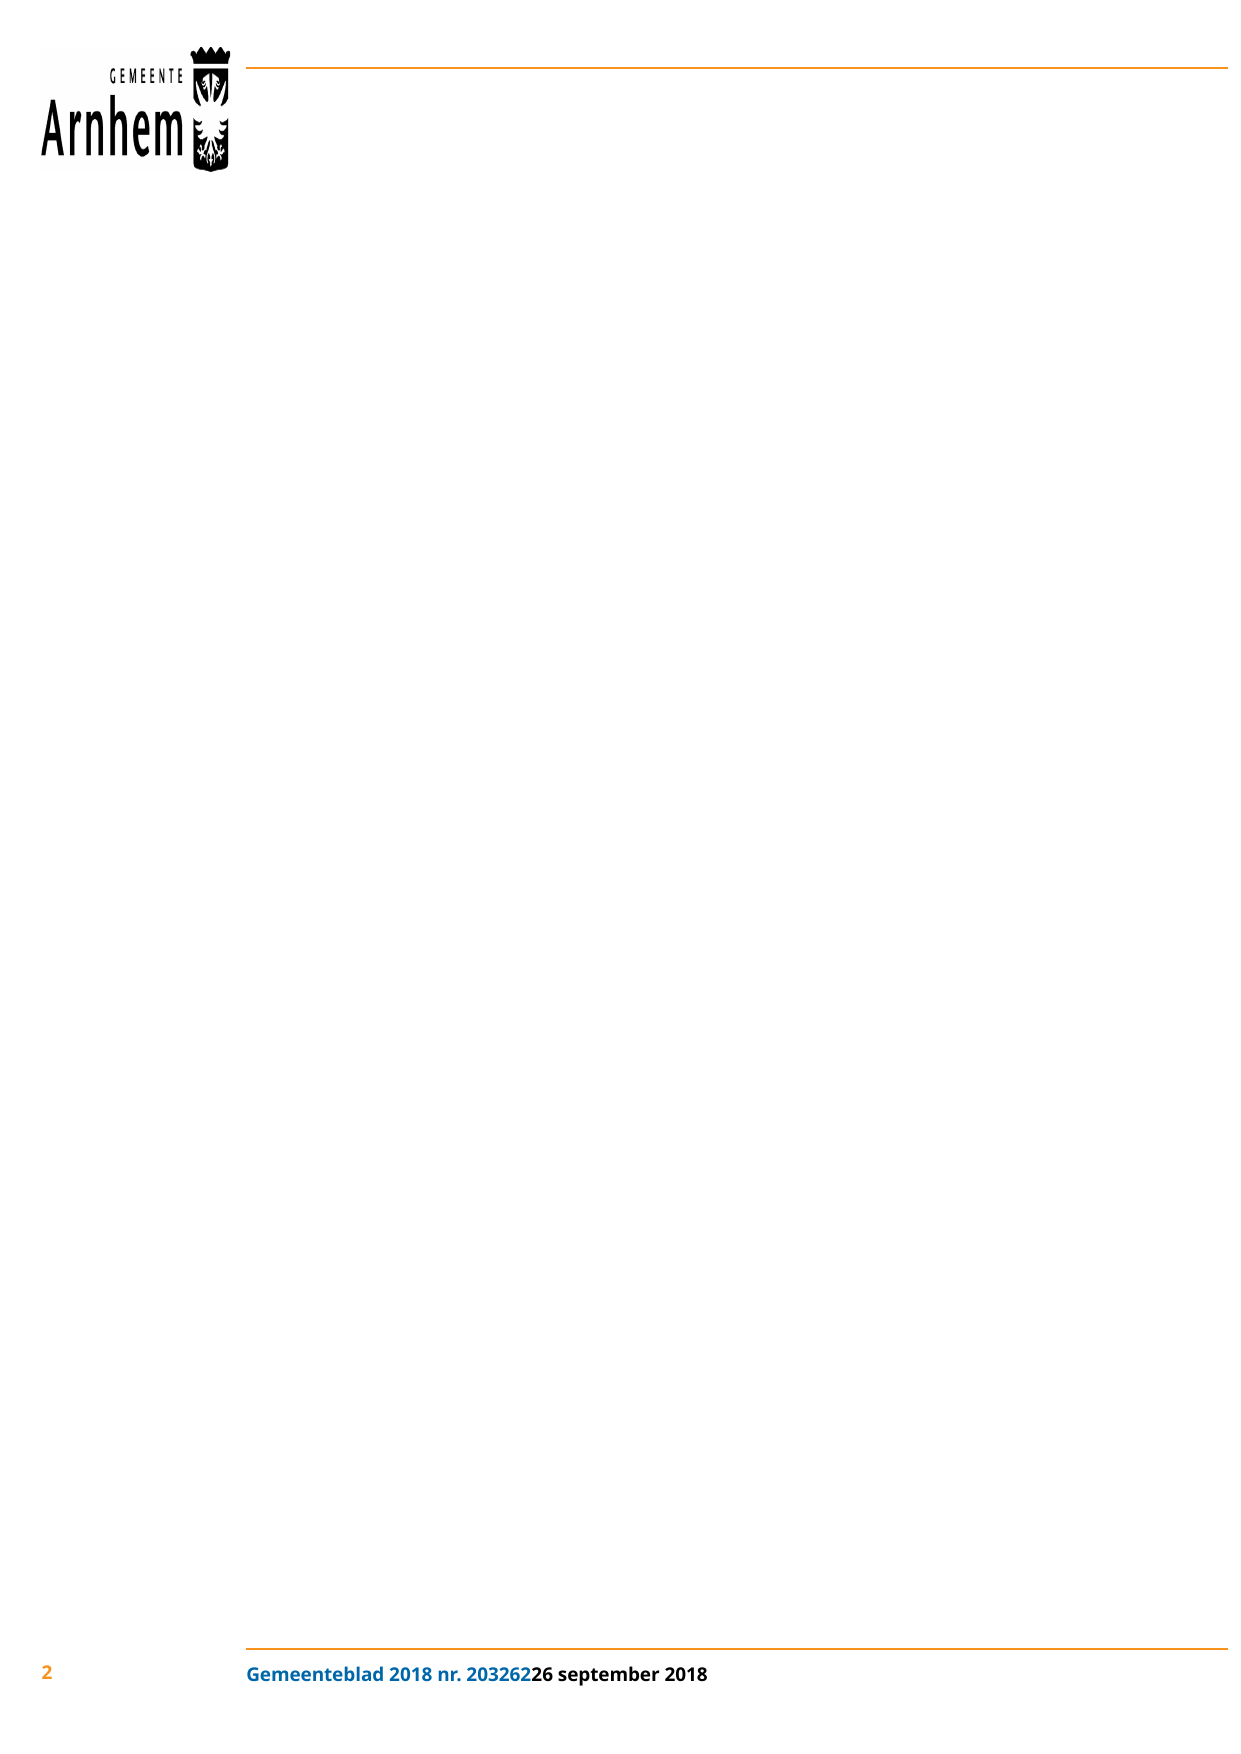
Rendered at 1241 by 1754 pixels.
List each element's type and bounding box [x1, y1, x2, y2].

picture [41, 47, 231, 172]
